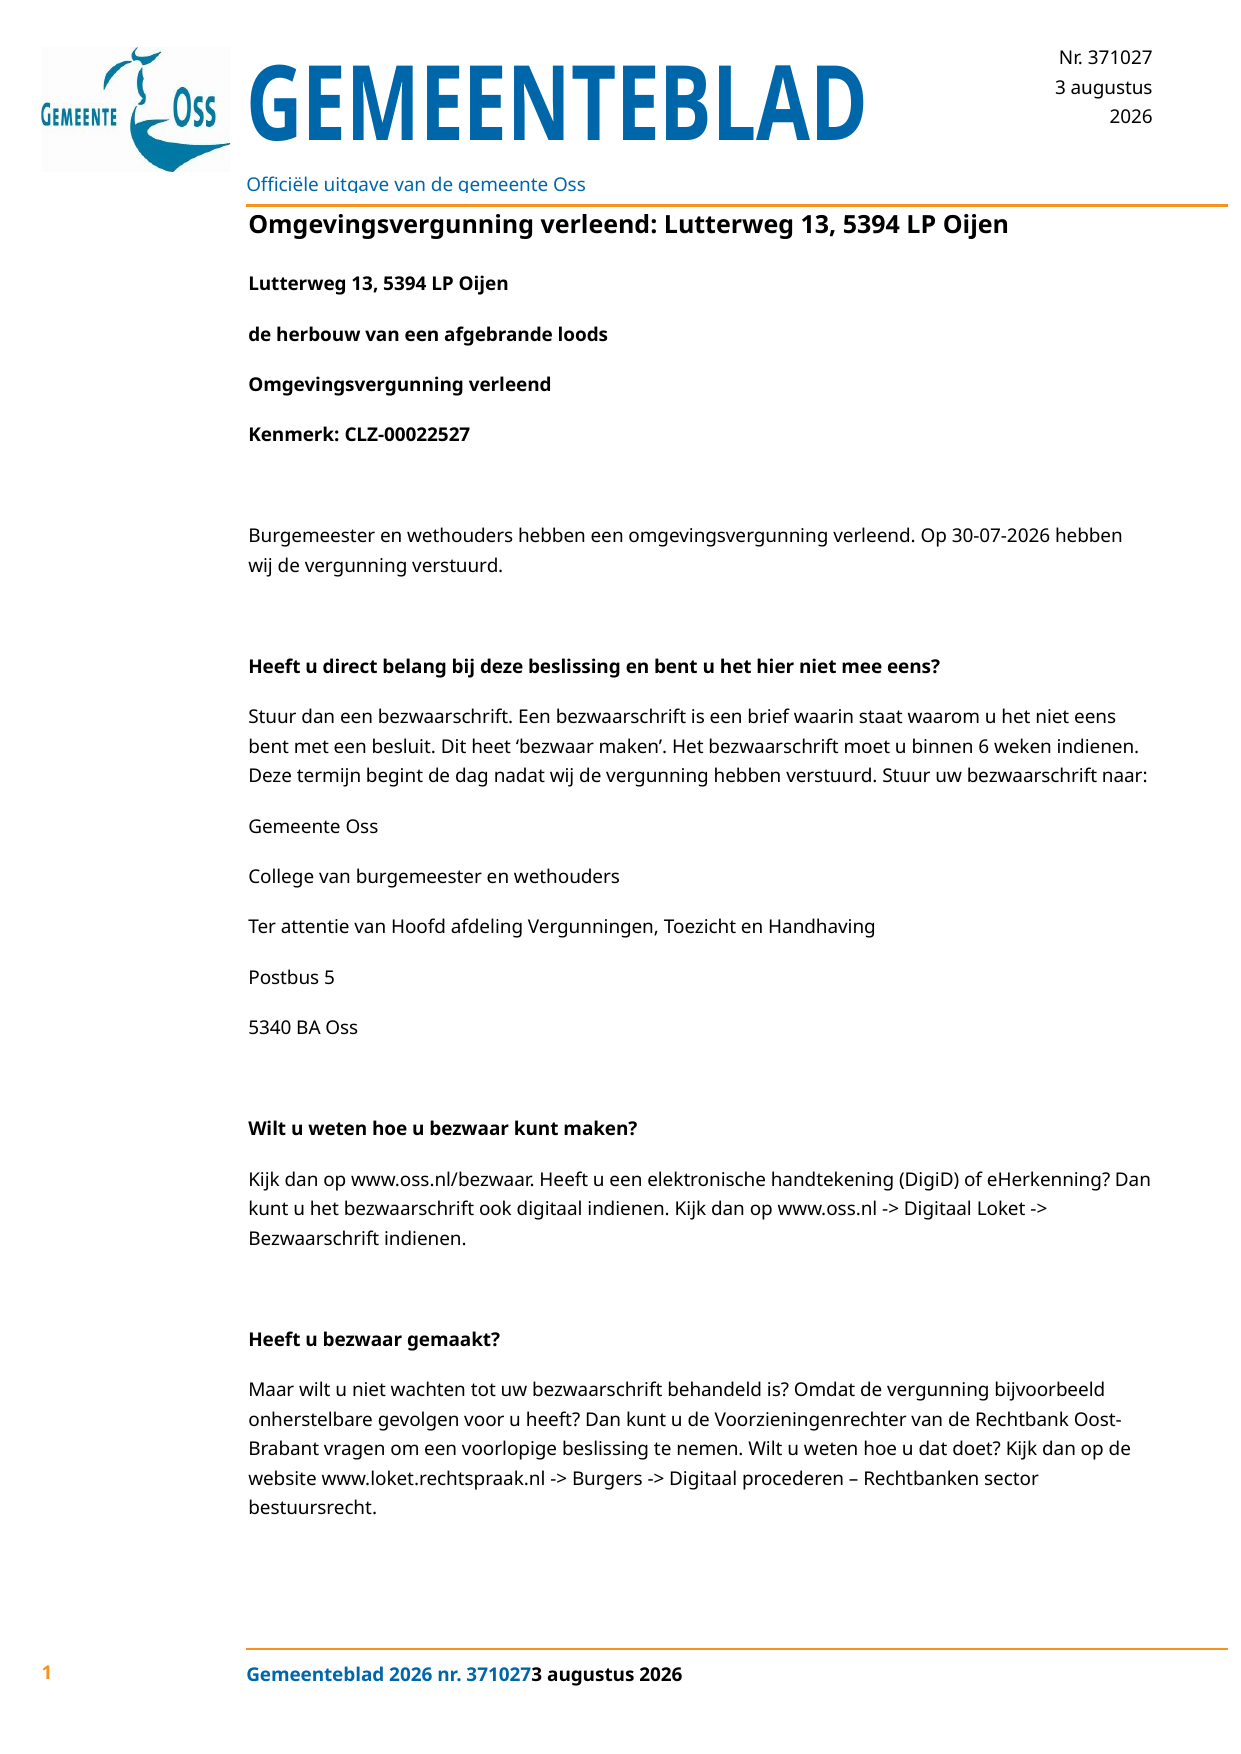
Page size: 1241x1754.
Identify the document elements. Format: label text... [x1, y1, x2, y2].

text Heeft u direct belang bij deze beslissing en bent u het hier niet mee eens? [248, 653, 1152, 678]
text Lutterweg 13, 5394 LP Oijen [248, 270, 1152, 296]
text Ter attentie van Hoofd afdeling Vergunningen, Toezicht en Handhaving [248, 914, 1152, 939]
text de herbouw van een afgebrande loods [248, 321, 1152, 346]
text Burgemeester en wethouders hebben een omgevingsvergunning verleend. Op 30-07-2026 hebben wij de vergunning verstuurd. [248, 522, 1152, 578]
text 5340 BA Oss [248, 1014, 1152, 1040]
text Omgevingsvergunning verleend: Lutterweg 13, 5394 LP Oijen [248, 207, 1152, 241]
text Gemeente Oss [248, 813, 1152, 838]
picture [41, 47, 231, 172]
text Maar wilt u niet wachten tot uw bezwaarschrift behandeld is? Omdat de vergunning bijvoorbeeld onherstelbare gevolgen voor u heeft? Dan kunt u de Voorzieningenrechter van de Rechtbank Oost-Brabant vragen om een voorlopige beslissing te nemen. Wilt u weten hoe u dat doet? Kijk dan op de website www.loket.rechtspraak.nl -> Burgers -> Digitaal procederen – Rechtbanken sector bestuursrecht. [248, 1376, 1152, 1520]
text Kenmerk: CLZ-00022527 [248, 422, 1152, 447]
text College van burgemeester en wethouders [248, 863, 1152, 889]
text Wilt u weten hoe u bezwaar kunt maken? [248, 1115, 1152, 1141]
text Heeft u bezwaar gemaakt? [248, 1326, 1152, 1351]
text Stuur dan een bezwaarschrift. Een bezwaarschrift is een brief waarin staat waarom u het niet eens bent met een besluit. Dit heet ‘bezwaar maken’. Het bezwaarschrift moet u binnen 6 weken indienen. Deze termijn begint de dag nadat wij de vergunning hebben verstuurd. Stuur uw bezwaarschrift naar: [248, 703, 1152, 788]
text Omgevingsvergunning verleend [248, 371, 1152, 397]
text Postbus 5 [248, 964, 1152, 990]
text Kijk dan op www.oss.nl/bezwaar. Heeft u een elektronische handtekening (DigiD) of eHerkenning? Dan kunt u het bezwaarschrift ook digitaal indienen. Kijk dan op www.oss.nl -> Digitaal Loket -> Bezwaarschrift indienen. [248, 1166, 1152, 1251]
